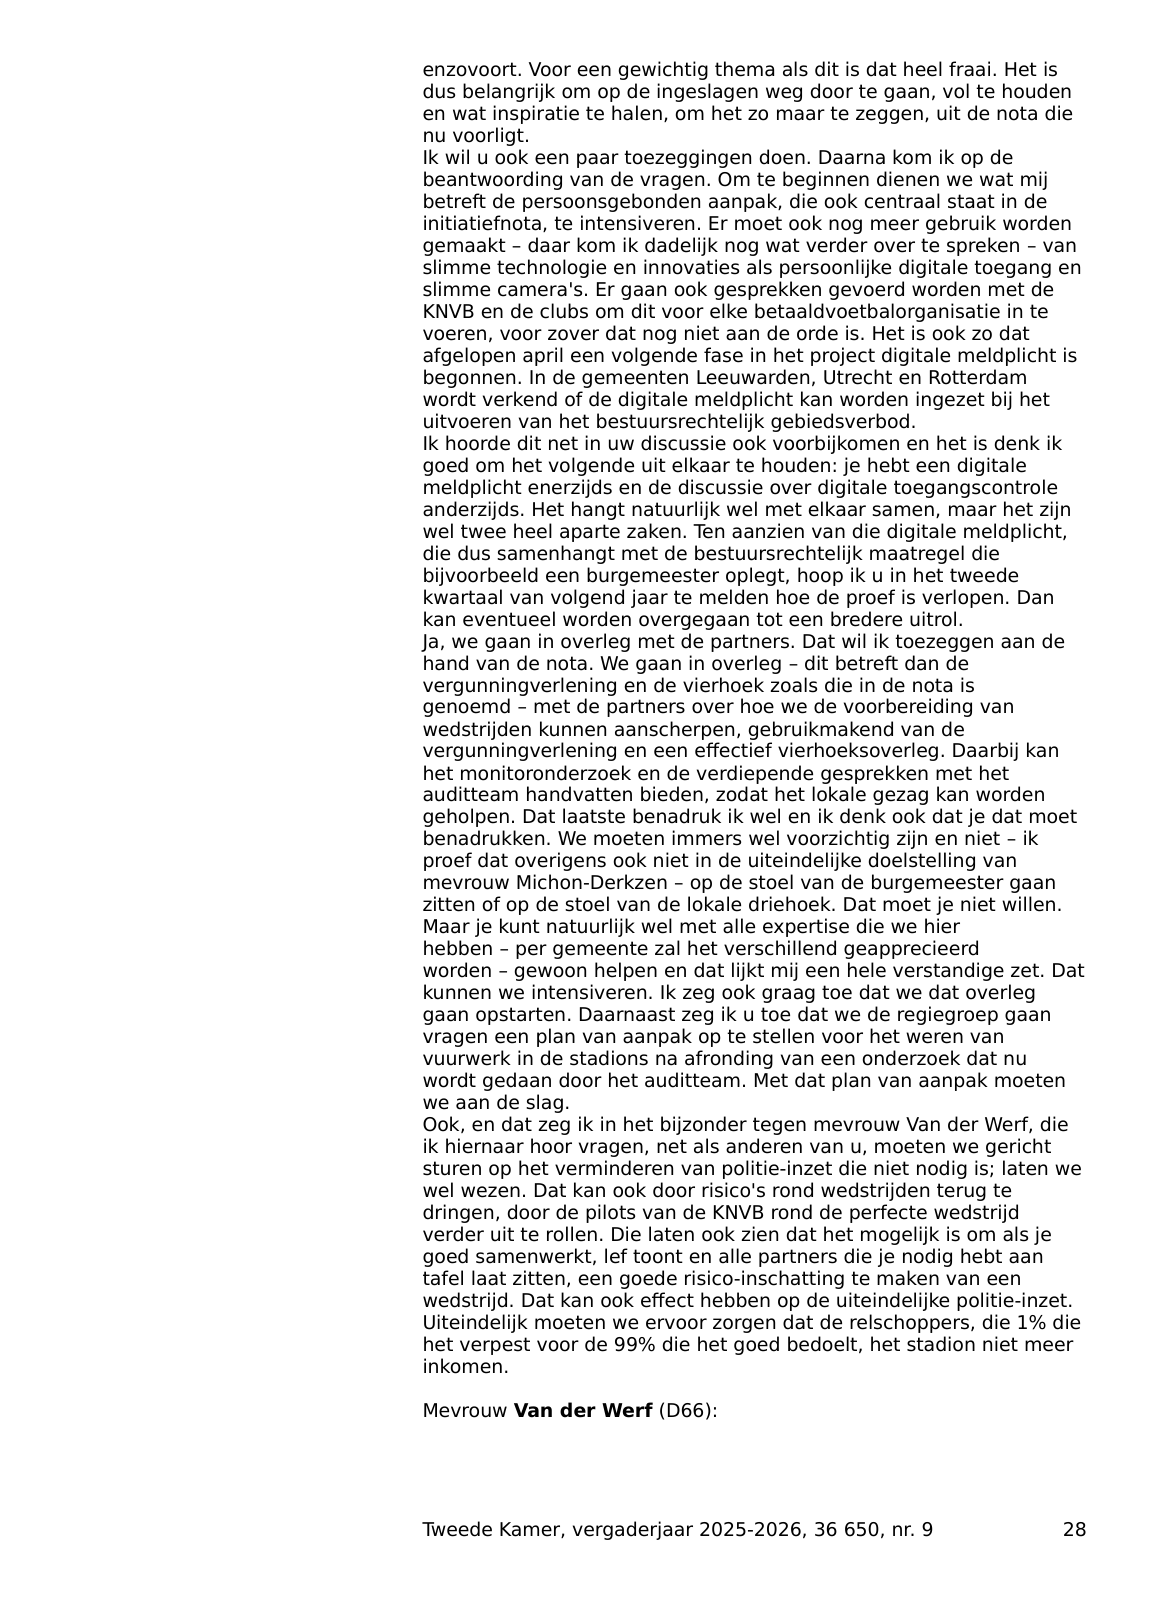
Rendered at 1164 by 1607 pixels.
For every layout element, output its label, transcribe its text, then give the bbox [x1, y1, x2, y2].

text Ik hoorde dit net in uw discussie ook voorbijkomen en het is denk ik goed om het volgende uit elkaar te houden: je hebt een digitale meldplicht enerzijds en de discussie over digitale toegangscontrole anderzijds. Het hangt natuurlijk wel met elkaar samen, maar het zijn wel twee heel aparte zaken. Ten aanzien van die digitale meldplicht, die dus samenhangt met de bestuursrechtelijk maatregel die bijvoorbeeld een burgemeester oplegt, hoop ik u in het tweede kwartaal van volgend jaar te melden hoe de proef is verlopen. Dan kan eventueel worden overgegaan tot een bredere uitrol. [422, 433, 1087, 631]
text Ook, en dat zeg ik in het bijzonder tegen mevrouw Van der Werf, die ik hiernaar hoor vragen, net als anderen van u, moeten we gericht sturen op het verminderen van politie-inzet die niet nodig is; laten we wel wezen. Dat kan ook door risico's rond wedstrijden terug te dringen, door de pilots van de KNVB rond de perfecte wedstrijd verder uit te rollen. Die laten ook zien dat het mogelijk is om als je goed samenwerkt, lef toont en alle partners die je nodig hebt aan tafel laat zitten, een goede risico-inschatting te maken van een wedstrijd. Dat kan ook effect hebben op de uiteindelijke politie-inzet. Uiteindelijk moeten we ervoor zorgen dat de relschoppers, die 1% die het verpest voor de 99% die het goed bedoelt, het stadion niet meer inkomen. [422, 1114, 1087, 1378]
text Ja, we gaan in overleg met de partners. Dat wil ik toezeggen aan de hand van de nota. We gaan in overleg – dit betreft dan de vergunningverlening en de vierhoek zoals die in de nota is genoemd – met de partners over hoe we de voorbereiding van wedstrijden kunnen aanscherpen, gebruikmakend van de vergunningverlening en een effectief vierhoeksoverleg. Daarbij kan het monitoronderzoek en de verdiepende gesprekken met het auditteam handvatten bieden, zodat het lokale gezag kan worden geholpen. Dat laatste benadruk ik wel en ik denk ook dat je dat moet benadrukken. We moeten immers wel voorzichtig zijn en niet – ik proef dat overigens ook niet in de uiteindelijke doelstelling van mevrouw Michon-Derkzen – op de stoel van de burgemeester gaan zitten of op de stoel van de lokale driehoek. Dat moet je niet willen. Maar je kunt natuurlijk wel met alle expertise die we hier hebben – per gemeente zal het verschillend geapprecieerd worden – gewoon helpen en dat lijkt mij een hele verstandige zet. Dat kunnen we intensiveren. Ik zeg ook graag toe dat we dat overleg gaan opstarten. Daarnaast zeg ik u toe dat we de regiegroep gaan vragen een plan van aanpak op te stellen voor het weren van vuurwerk in de stadions na afronding van een onderzoek dat nu wordt gedaan door het auditteam. Met dat plan van aanpak moeten we aan de slag. [422, 631, 1087, 1114]
text Ik wil u ook een paar toezeggingen doen. Daarna kom ik op de beantwoording van de vragen. Om te beginnen dienen we wat mij betreft de persoonsgebonden aanpak, die ook centraal staat in de initiatiefnota, te intensiveren. Er moet ook nog meer gebruik worden gemaakt – daar kom ik dadelijk nog wat verder over te spreken – van slimme technologie en innovaties als persoonlijke digitale toegang en slimme camera's. Er gaan ook gesprekken gevoerd worden met de KNVB en de clubs om dit voor elke betaaldvoetbalorganisatie in te voeren, voor zover dat nog niet aan de orde is. Het is ook zo dat afgelopen april een volgende fase in het project digitale meldplicht is begonnen. In de gemeenten Leeuwarden, Utrecht en Rotterdam wordt verkend of de digitale meldplicht kan worden ingezet bij het uitvoeren van het bestuursrechtelijk gebiedsverbod. [422, 147, 1087, 433]
text enzovoort. Voor een gewichtig thema als dit is dat heel fraai. Het is dus belangrijk om op de ingeslagen weg door te gaan, vol te houden en wat inspiratie te halen, om het zo maar te zeggen, uit de nota die nu voorligt. [422, 59, 1087, 147]
text Mevrouw Van der Werf (D66): [422, 1400, 1087, 1422]
